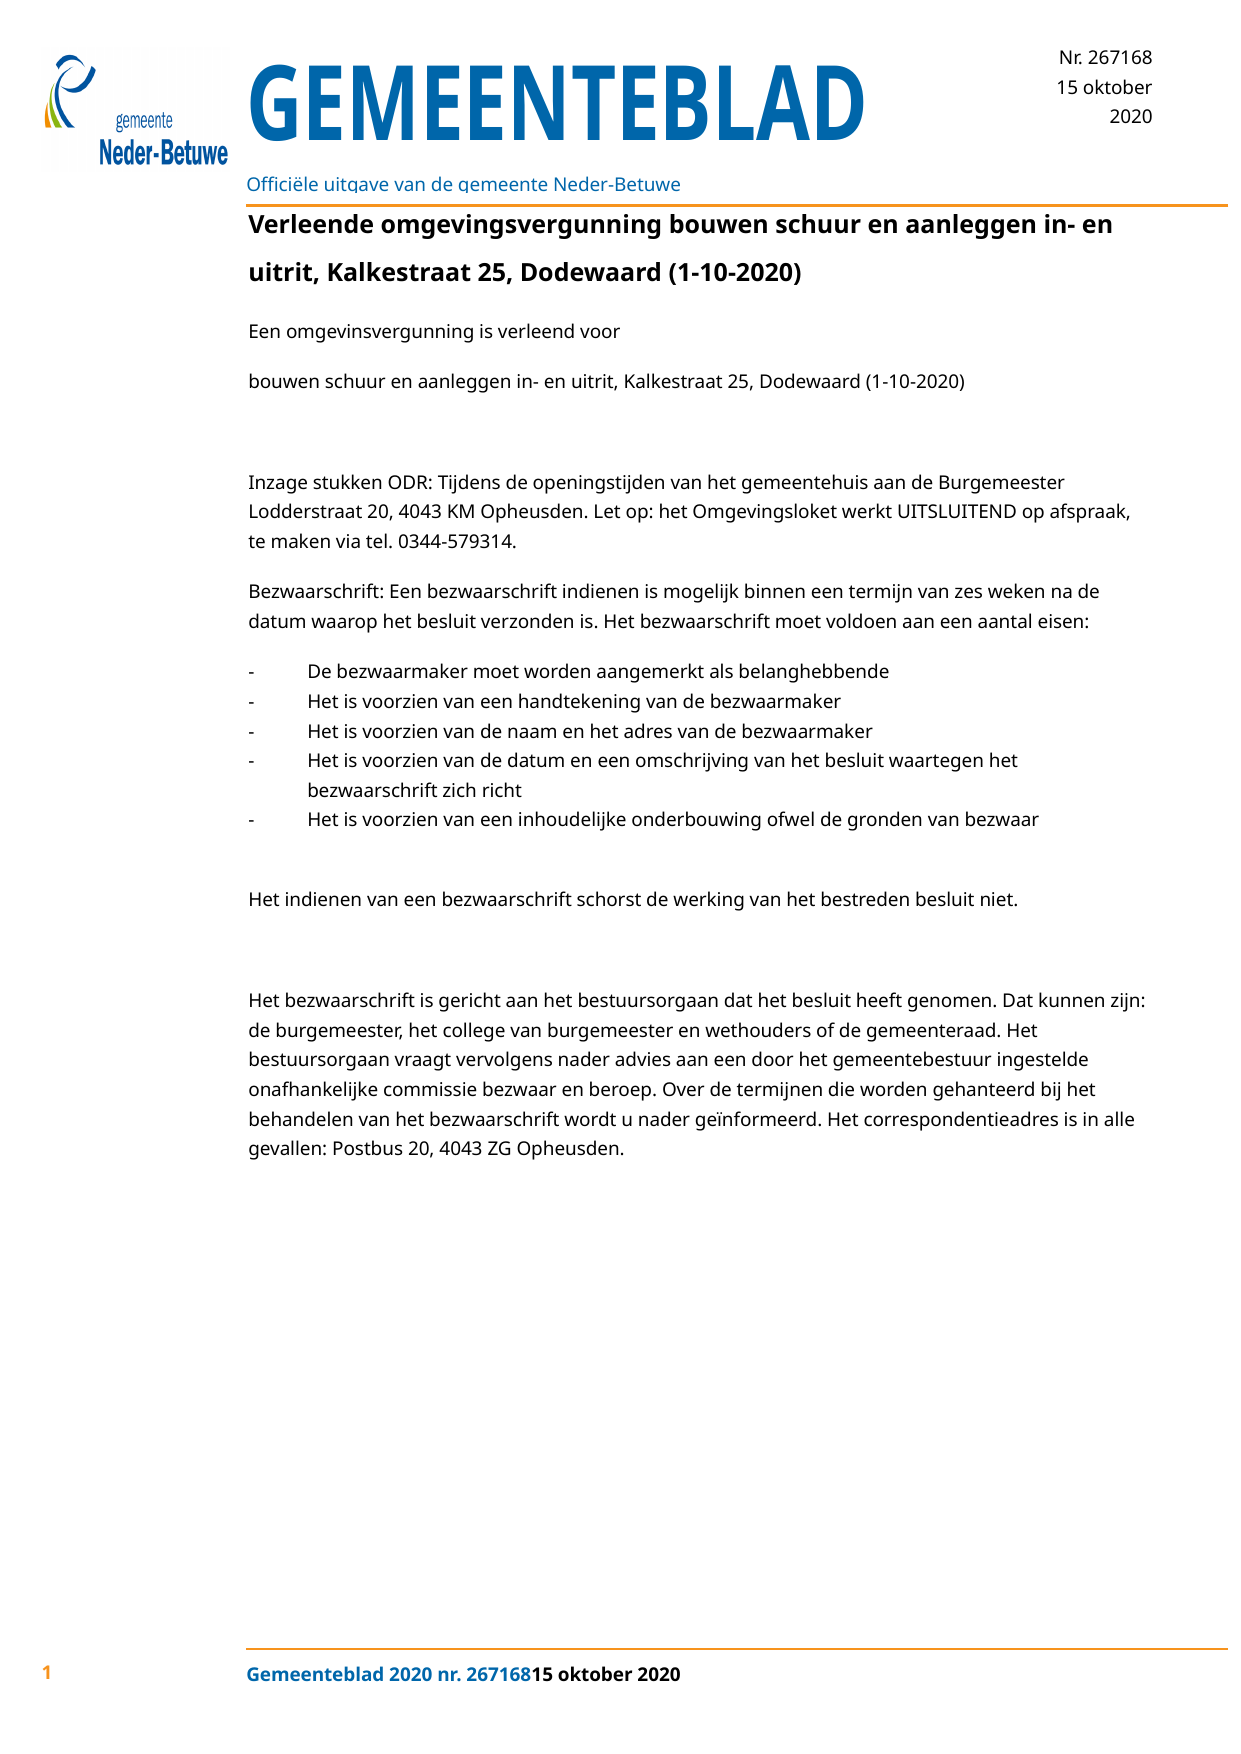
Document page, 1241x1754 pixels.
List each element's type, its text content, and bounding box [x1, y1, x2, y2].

list Het is voorzien van de naam en het adres van de bezwaarmaker [248, 718, 1152, 744]
text Verleende omgevingsvergunning bouwen schuur en aanleggen in- en uitrit, Kalkestraat 25, Dodewaard (1-10-2020) [248, 207, 1152, 288]
text Het indienen van een bezwaarschrift schorst de werking van het bestreden besluit niet. [248, 887, 1152, 912]
text Het bezwaarschrift is gericht aan het bestuursorgaan dat het besluit heeft genomen. Dat kunnen zijn: de burgemeester, het college van burgemeester en wethouders of de gemeenteraad. Het bestuursorgaan vraagt vervolgens nader advies aan een door het gemeentebestuur ingestelde onafhankelijke commissie bezwaar en beroep. Over de termijnen die worden gehanteerd bij het behandelen van het bezwaarschrift wordt u nader geïnformeerd. Het correspondentieadres is in alle gevallen: Postbus 20, 4043 ZG Opheusden. [248, 987, 1152, 1161]
text bouwen schuur en aanleggen in- en uitrit, Kalkestraat 25, Dodewaard (1-10-2020) [248, 368, 1152, 394]
list Het is voorzien van de datum en een omschrijving van het besluit waartegen het bezwaarschrift zich richt [248, 747, 1152, 803]
text Inzage stukken ODR: Tijdens de openingstijden van het gemeentehuis aan de Burgemeester Lodderstraat 20, 4043 KM Opheusden. Let op: het Omgevingsloket werkt UITSLUITEND op afspraak, te maken via tel. 0344-579314. [248, 469, 1152, 554]
list De bezwaarmaker moet worden aangemerkt als belanghebbende [248, 659, 1152, 684]
picture [41, 47, 231, 172]
text Een omgevinsvergunning is verleend voor [248, 318, 1152, 344]
text Bezwaarschrift: Een bezwaarschrift indienen is mogelijk binnen een termijn van zes weken na de datum waarop het besluit verzonden is. Het bezwaarschrift moet voldoen aan een aantal eisen: [248, 579, 1152, 634]
list Het is voorzien van een handtekening van de bezwaarmaker [248, 688, 1152, 714]
list Het is voorzien van een inhoudelijke onderbouwing ofwel de gronden van bezwaar [248, 807, 1152, 832]
